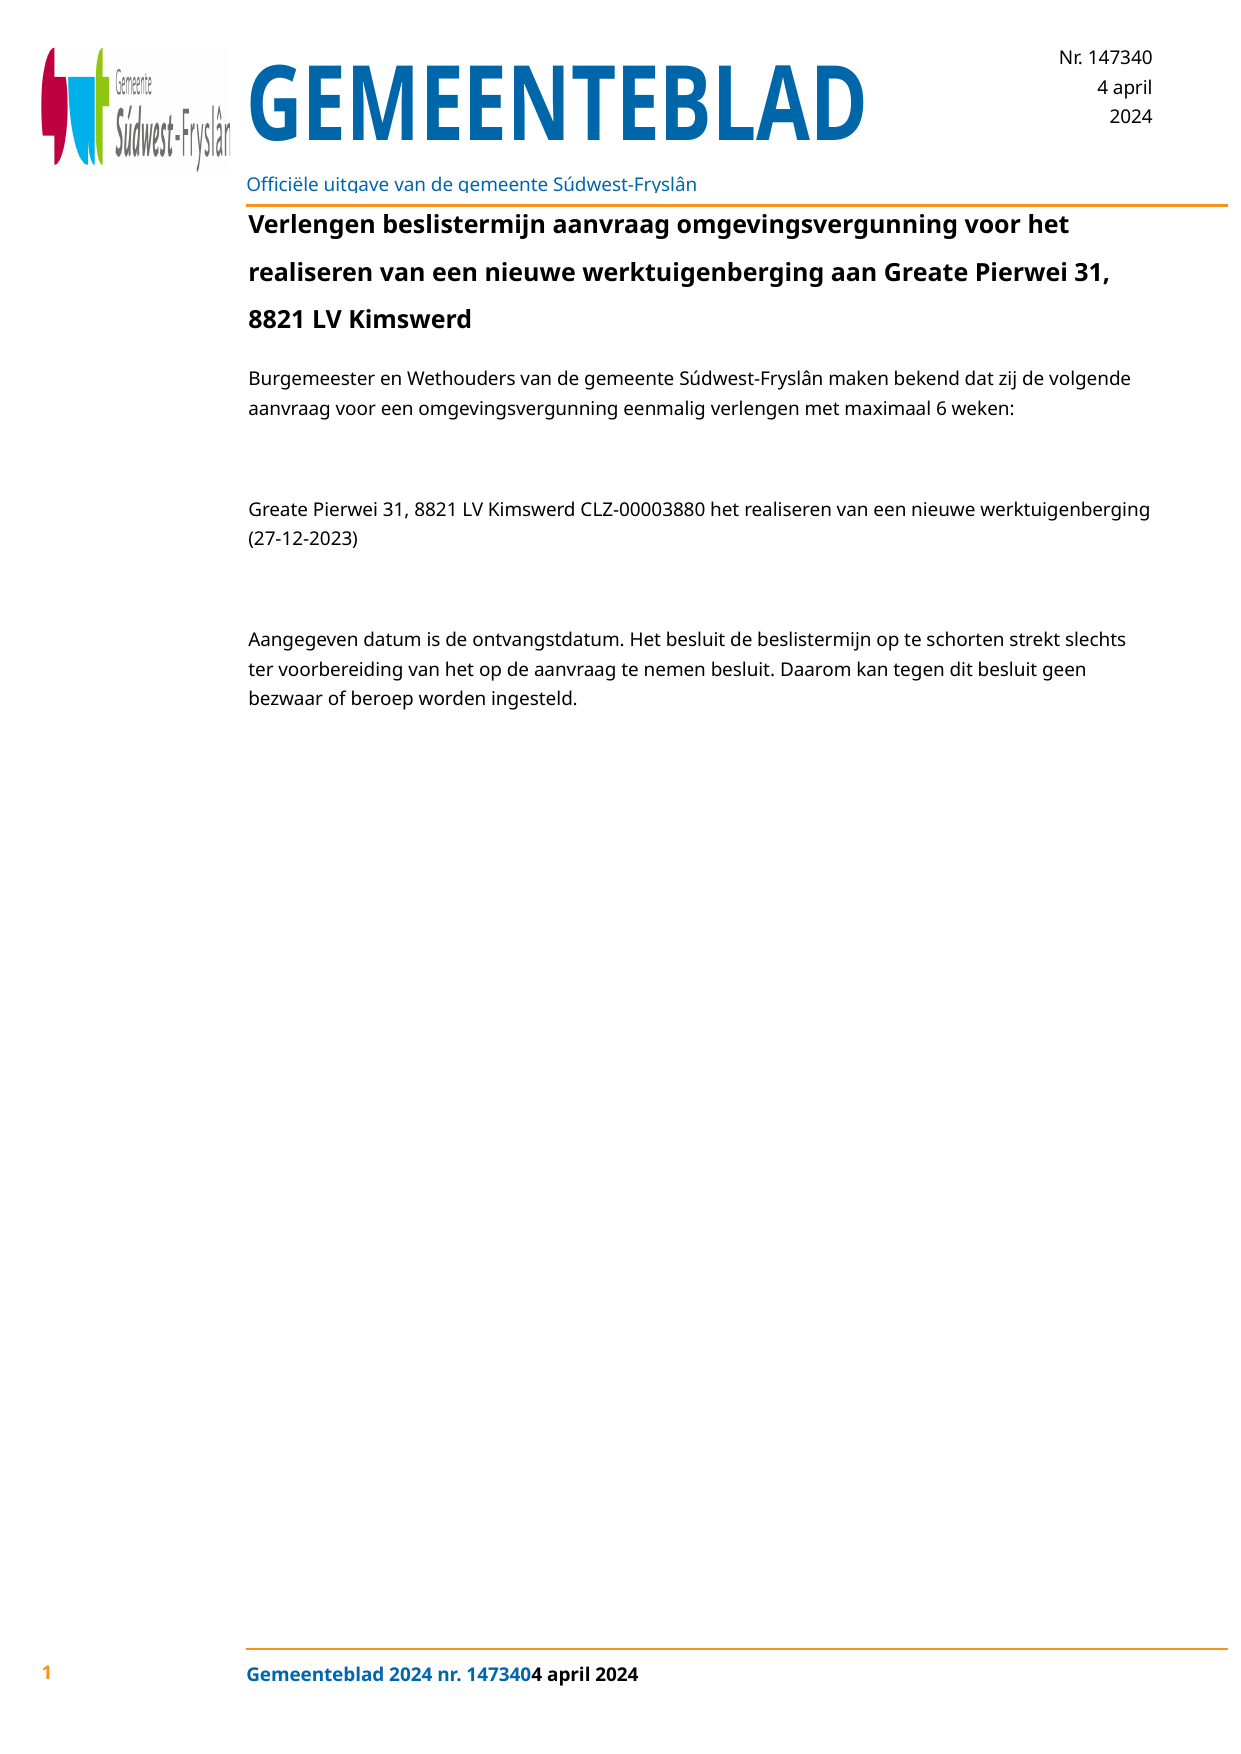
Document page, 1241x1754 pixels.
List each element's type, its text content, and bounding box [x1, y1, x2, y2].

text Burgemeester en Wethouders van de gemeente Súdwest-Fryslân maken bekend dat zij de volgende aanvraag voor een omgevingsvergunning eenmalig verlengen met maximaal 6 weken: [248, 366, 1152, 421]
picture [41, 47, 231, 172]
text Greate Pierwei 31, 8821 LV Kimswerd CLZ-00003880 het realiseren van een nieuwe werktuigenberging (27-12-2023) [248, 496, 1152, 551]
text Verlengen beslistermijn aanvraag omgevingsvergunning voor het realiseren van een nieuwe werktuigenberging aan Greate Pierwei 31, 8821 LV Kimswerd [248, 207, 1152, 336]
text Aangegeven datum is de ontvangstdatum. Het besluit de beslistermijn op te schorten strekt slechts ter voorbereiding van het op de aanvraag te nemen besluit. Daarom kan tegen dit besluit geen bezwaar of beroep worden ingesteld. [248, 626, 1152, 711]
